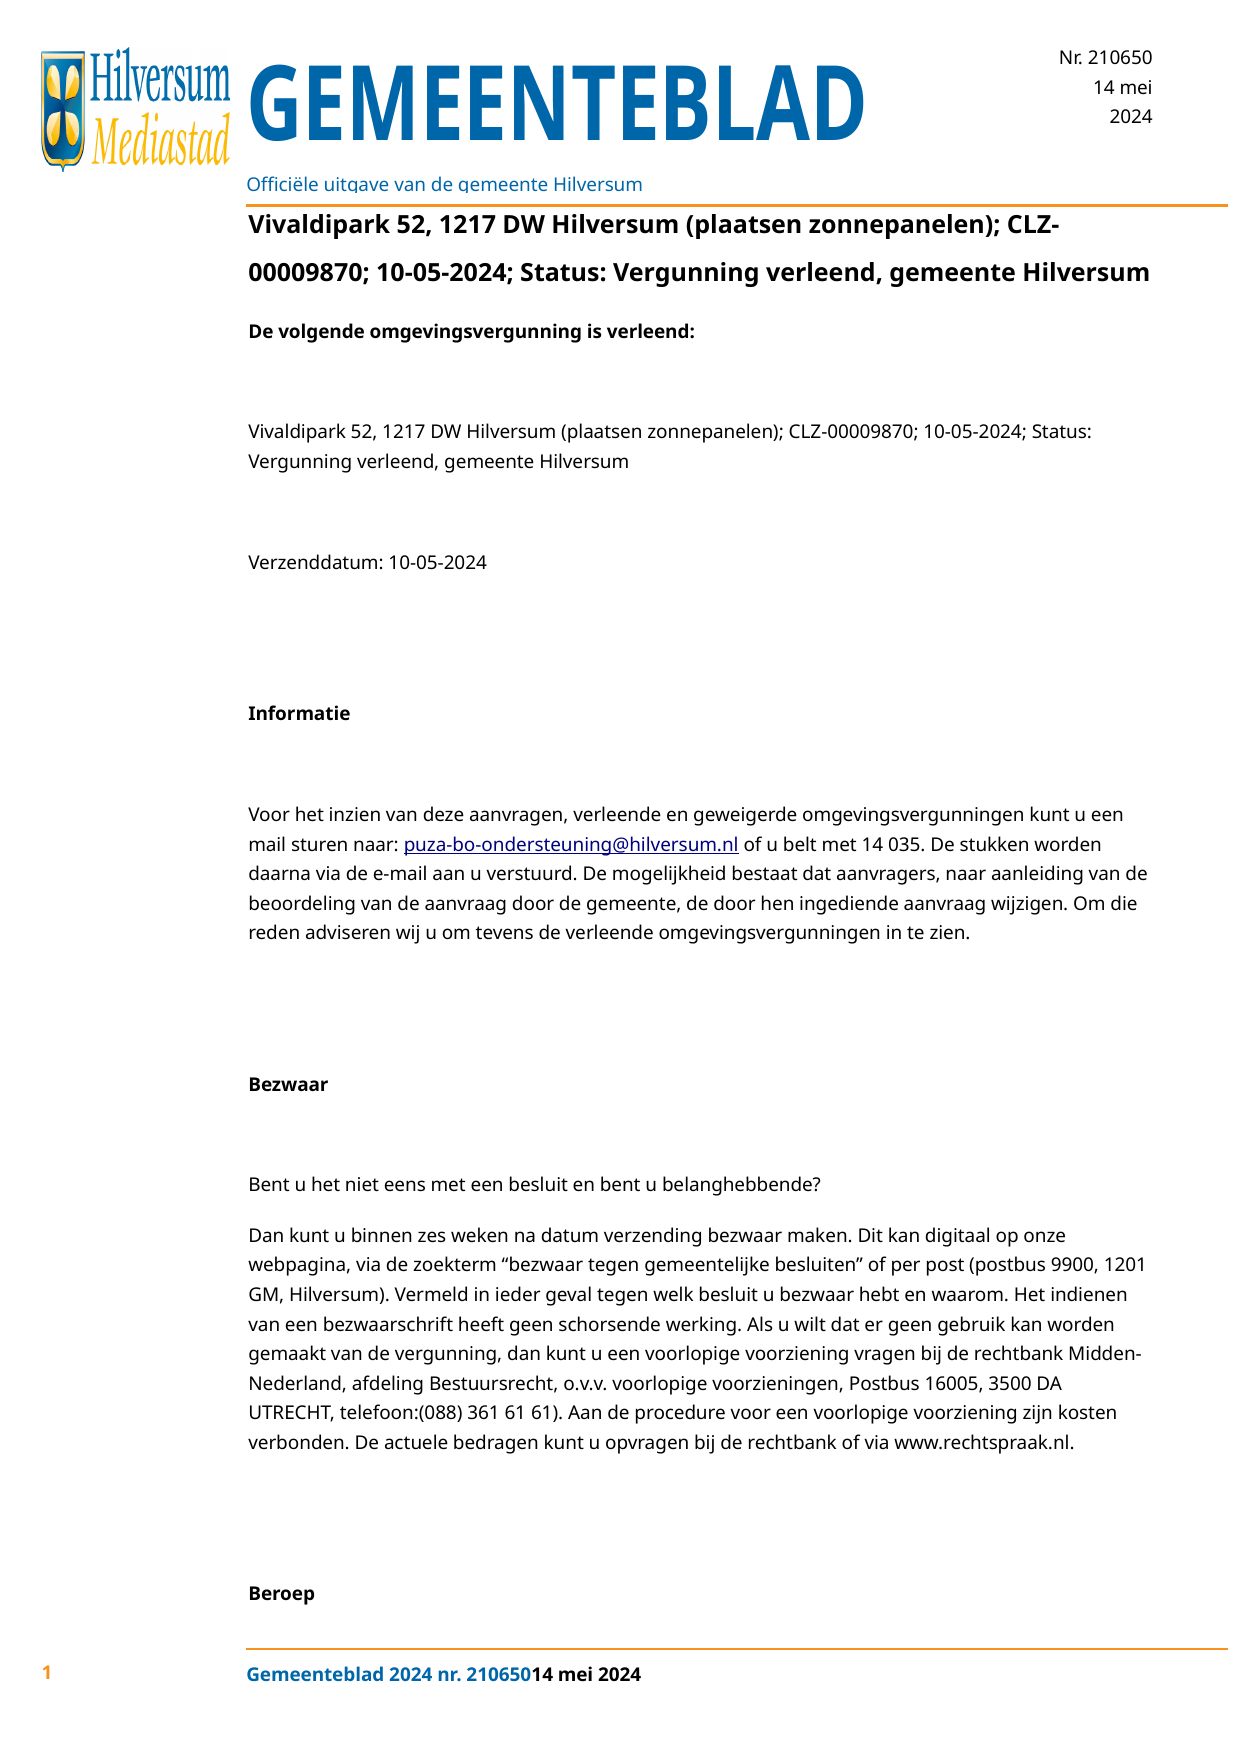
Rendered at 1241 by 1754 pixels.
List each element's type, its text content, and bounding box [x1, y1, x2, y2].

text Dan kunt u binnen zes weken na datum verzending bezwaar maken. Dit kan digitaal op onze webpagina, via de zoekterm “bezwaar tegen gemeentelijke besluiten” of per post (postbus 9900, 1201 GM, Hilversum). Vermeld in ieder geval tegen welk besluit u bezwaar hebt en waarom. Het indienen van een bezwaarschrift heeft geen schorsende werking. Als u wilt dat er geen gebruik kan worden gemaakt van de vergunning, dan kunt u een voorlopige voorziening vragen bij de rechtbank Midden-Nederland, afdeling Bestuursrecht, o.v.v. voorlopige voorzieningen, Postbus 16005, 3500 DA UTRECHT, telefoon:(088) 361 61 61). Aan de procedure voor een voorlopige voorziening zijn kosten verbonden. De actuele bedragen kunt u opvragen bij de rechtbank of via www.rechtspraak.nl. [248, 1222, 1152, 1455]
text Bezwaar [248, 1071, 1152, 1097]
picture [41, 47, 231, 172]
text Vivaldipark 52, 1217 DW Hilversum (plaatsen zonnepanelen); CLZ-00009870; 10-05-2024; Status: Vergunning verleend, gemeente Hilversum [248, 207, 1152, 288]
text Bent u het niet eens met een besluit en bent u belanghebbende? [248, 1172, 1152, 1197]
text Voor het inzien van deze aanvragen, verleende en geweigerde omgevingsvergunningen kunt u een mail sturen naar: puza-bo-ondersteuning@hilversum.nl of u belt met 14 035. De stukken worden daarna via de e-mail aan u verstuurd. De mogelijkheid bestaat dat aanvragers, naar aanleiding van de beoordeling van de aanvraag door de gemeente, de door hen ingediende aanvraag wijzigen. Om die reden adviseren wij u om tevens de verleende omgevingsvergunningen in te zien. [248, 801, 1152, 945]
text Beroep [248, 1580, 1152, 1606]
text Informatie [248, 700, 1152, 726]
text Verzenddatum: 10-05-2024 [248, 549, 1152, 575]
text De volgende omgevingsvergunning is verleend: [248, 318, 1152, 344]
text Vivaldipark 52, 1217 DW Hilversum (plaatsen zonnepanelen); CLZ-00009870; 10-05-2024; Status: Vergunning verleend, gemeente Hilversum [248, 419, 1152, 474]
